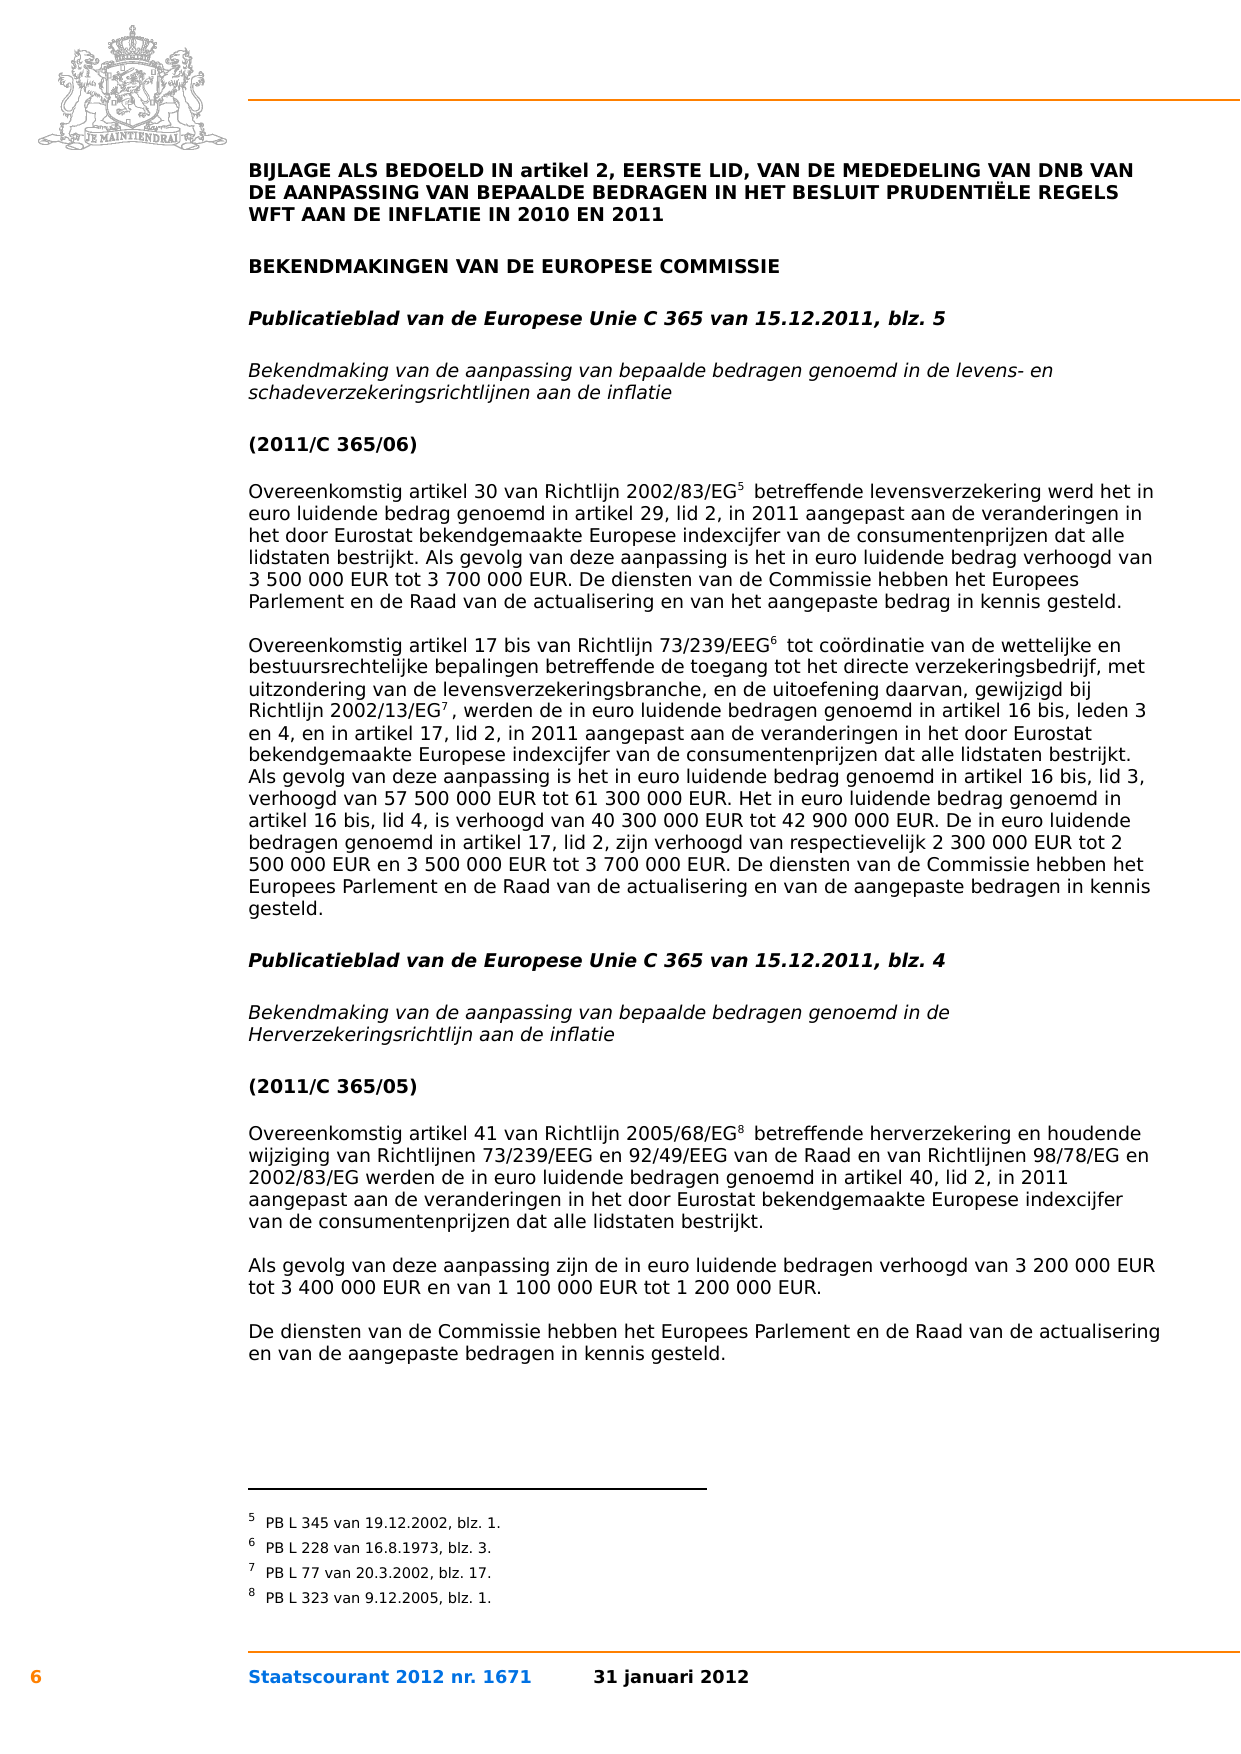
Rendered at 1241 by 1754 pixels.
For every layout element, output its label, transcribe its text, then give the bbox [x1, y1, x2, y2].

text PB L 228 van 16.8.1973, blz. 3. [248, 1536, 1163, 1558]
text Overeenkomstig artikel 30 van Richtlijn 2002/83/EG betreffende levensverzekering werd het in euro luidende bedrag genoemd in artikel 29, lid 2, in 2011 aangepast aan de veranderingen in het door Eurostat bekendgemaakte Europese indexcijfer van de consumentenprijzen dat alle lidstaten bestrijkt. Als gevolg van deze aanpassing is het in euro luidende bedrag verhoogd van 3 500 000 EUR tot 3 700 000 EUR. De diensten van de Commissie hebben het Europees Parlement en de Raad van de actualisering en van het aangepaste bedrag in kennis gesteld. [248, 481, 1163, 613]
subtitle BIJLAGE ALS BEDOELD IN artikel 2, EERSTE LID, VAN DE MEDEDELING VAN DNB VAN DE AANPASSING VAN BEPAALDE BEDRAGEN IN HET BESLUIT PRUDENTIËLE REGELS WFT AAN DE INFLATIE IN 2010 EN 2011 [248, 160, 1163, 226]
subtitle (2011/C 365/06) [248, 434, 1163, 456]
subtitle (2011/C 365/05) [248, 1076, 1163, 1098]
subtitle Publicatieblad van de Europese Unie C 365 van 15.12.2011, blz. 5 [248, 308, 1163, 330]
subtitle BEKENDMAKINGEN VAN DE EUROPESE COMMISSIE [248, 256, 1163, 278]
text De diensten van de Commissie hebben het Europees Parlement en de Raad van de actualisering en van de aangepaste bedragen in kennis gesteld. [248, 1321, 1163, 1365]
text Overeenkomstig artikel 41 van Richtlijn 2005/68/EG betreffende herverzekering en houdende wijziging van Richtlijnen 73/239/EEG en 92/49/EEG van de Raad en van Richtlijnen 98/78/EG en 2002/83/EG werden de in euro luidende bedragen genoemd in artikel 40, lid 2, in 2011 aangepast aan de veranderingen in het door Eurostat bekendgemaakte Europese indexcijfer van de consumentenprijzen dat alle lidstaten bestrijkt. [248, 1123, 1163, 1233]
text PB L 323 van 9.12.2005, blz. 1. [248, 1586, 1163, 1608]
subtitle Bekendmaking van de aanpassing van bepaalde bedragen genoemd in de Herverzekeringsrichtlijn aan de inflatie [248, 1002, 1163, 1046]
picture [38, 25, 227, 150]
text PB L 345 van 19.12.2002, blz. 1. [248, 1511, 1163, 1533]
text Als gevolg van deze aanpassing zijn de in euro luidende bedragen verhoogd van 3 200 000 EUR tot 3 400 000 EUR en van 1 100 000 EUR tot 1 200 000 EUR. [248, 1255, 1163, 1299]
text Overeenkomstig artikel 17 bis van Richtlijn 73/239/EEG tot coördinatie van de wettelijke en bestuursrechtelijke bepalingen betreffende de toegang tot het directe verzekeringsbedrijf, met uitzondering van de levensverzekeringsbranche, en de uitoefening daarvan, gewijzigd bij Richtlijn 2002/13/EG, werden de in euro luidende bedragen genoemd in artikel 16 bis, leden 3 en 4, en in artikel 17, lid 2, in 2011 aangepast aan de veranderingen in het door Eurostat bekendgemaakte Europese indexcijfer van de consumentenprijzen dat alle lidstaten bestrijkt. Als gevolg van deze aanpassing is het in euro luidende bedrag genoemd in artikel 16 bis, lid 3, verhoogd van 57 500 000 EUR tot 61 300 000 EUR. Het in euro luidende bedrag genoemd in artikel 16 bis, lid 4, is verhoogd van 40 300 000 EUR tot 42 900 000 EUR. De in euro luidende bedragen genoemd in artikel 17, lid 2, zijn verhoogd van respectievelijk 2 300 000 EUR tot 2 500 000 EUR en 3 500 000 EUR tot 3 700 000 EUR. De diensten van de Commissie hebben het Europees Parlement en de Raad van de actualisering en van de aangepaste bedragen in kennis gesteld. [248, 634, 1163, 920]
text PB L 77 van 20.3.2002, blz. 17. [248, 1561, 1163, 1583]
subtitle Publicatieblad van de Europese Unie C 365 van 15.12.2011, blz. 4 [248, 950, 1163, 972]
subtitle Bekendmaking van de aanpassing van bepaalde bedragen genoemd in de levens- en schadeverzekeringsrichtlijnen aan de inflatie [248, 360, 1163, 404]
